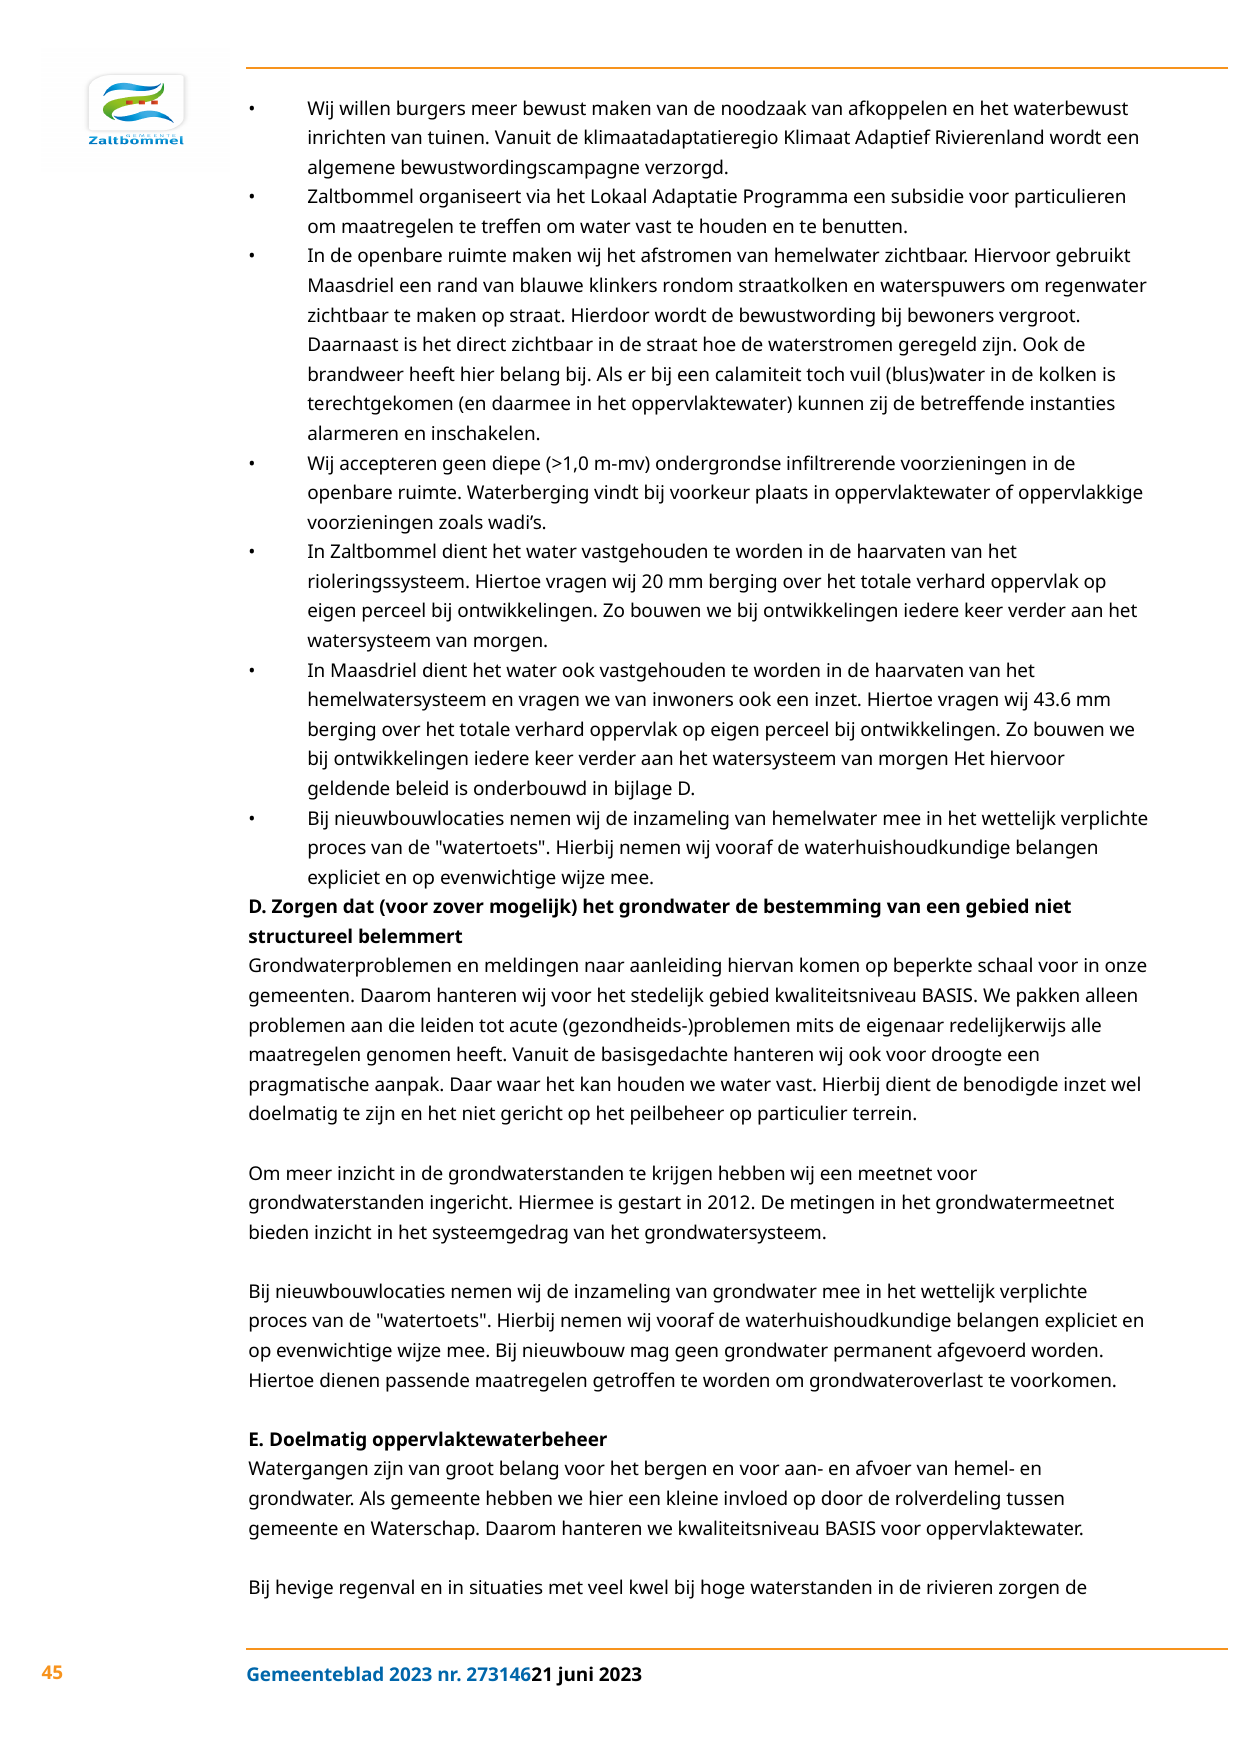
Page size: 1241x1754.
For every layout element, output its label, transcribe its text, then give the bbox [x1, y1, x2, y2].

list Wij accepteren geen diepe (>1,0 m-mv) ondergrondse infiltrerende voorzieningen in de openbare ruimte. Waterberging vindt bij voorkeur plaats in oppervlaktewater of oppervlakkige voorzieningen zoals wadi’s. [248, 450, 1152, 535]
text Watergangen zijn van groot belang voor het bergen en voor aan- en afvoer van hemel- en grondwater. Als gemeente hebben we hier een kleine invloed op door de rolverdeling tussen gemeente en Waterschap. Daarom hanteren we kwaliteitsniveau BASIS voor oppervlaktewater. [248, 1456, 1152, 1541]
list Bij nieuwbouwlocaties nemen wij de inzameling van hemelwater mee in het wettelijk verplichte proces van de "watertoets". Hierbij nemen wij vooraf de waterhuishoudkundige belangen expliciet en op evenwichtige wijze mee. [248, 805, 1152, 890]
picture [41, 47, 231, 172]
list In Zaltbommel dient het water vastgehouden te worden in de haarvaten van het rioleringssysteem. Hiertoe vragen wij 20 mm berging over het totale verhard oppervlak op eigen perceel bij ontwikkelingen. Zo bouwen we bij ontwikkelingen iedere keer verder aan het watersysteem van morgen. [248, 538, 1152, 653]
list In Maasdriel dient het water ook vastgehouden te worden in de haarvaten van het hemelwatersysteem en vragen we van inwoners ook een inzet. Hiertoe vragen wij 43.6 mm berging over het totale verhard oppervlak op eigen perceel bij ontwikkelingen. Zo bouwen we bij ontwikkelingen iedere keer verder aan het watersysteem van morgen Het hiervoor geldende beleid is onderbouwd in bijlage D. [248, 657, 1152, 801]
text E. Doelmatig oppervlaktewaterbeheer [248, 1426, 1152, 1452]
text D. Zorgen dat (voor zover mogelijk) het grondwater de bestemming van een gebied niet structureel belemmert [248, 893, 1152, 949]
text Bij nieuwbouwlocaties nemen wij de inzameling van grondwater mee in het wettelijk verplichte proces van de "watertoets". Hierbij nemen wij vooraf de waterhuishoudkundige belangen expliciet en op evenwichtige wijze mee. Bij nieuwbouw mag geen grondwater permanent afgevoerd worden. Hiertoe dienen passende maatregelen getroffen te worden om grondwateroverlast te voorkomen. [248, 1278, 1152, 1393]
text Bij hevige regenval en in situaties met veel kwel bij hoge waterstanden in de rivieren zorgen de [248, 1574, 1152, 1600]
list In de openbare ruimte maken wij het afstromen van hemelwater zichtbaar. Hiervoor gebruikt Maasdriel een rand van blauwe klinkers rondom straatkolken en waterspuwers om regenwater zichtbaar te maken op straat. Hierdoor wordt de bewustwording bij bewoners vergroot. Daarnaast is het direct zichtbaar in de straat hoe de waterstromen geregeld zijn. Ook de brandweer heeft hier belang bij. Als er bij een calamiteit toch vuil (blus)water in de kolken is terechtgekomen (en daarmee in het oppervlaktewater) kunnen zij de betreffende instanties alarmeren en inschakelen. [248, 243, 1152, 446]
text Grondwaterproblemen en meldingen naar aanleiding hiervan komen op beperkte schaal voor in onze gemeenten. Daarom hanteren wij voor het stedelijk gebied kwaliteitsniveau BASIS. We pakken alleen problemen aan die leiden tot acute (gezondheids-)problemen mits de eigenaar redelijkerwijs alle maatregelen genomen heeft. Vanuit de basisgedachte hanteren wij ook voor droogte een pragmatische aanpak. Daar waar het kan houden we water vast. Hierbij dient de benodigde inzet wel doelmatig te zijn en het niet gericht op het peilbeheer op particulier terrein. [248, 953, 1152, 1126]
list Zaltbommel organiseert via het Lokaal Adaptatie Programma een subsidie voor particulieren om maatregelen te treffen om water vast te houden en te benutten. [248, 183, 1152, 239]
text Om meer inzicht in de grondwaterstanden te krijgen hebben wij een meetnet voor grondwaterstanden ingericht. Hiermee is gestart in 2012. De metingen in het grondwatermeetnet bieden inzicht in het systeemgedrag van het grondwatersysteem. [248, 1160, 1152, 1245]
list Wij willen burgers meer bewust maken van de noodzaak van afkoppelen en het waterbewust inrichten van tuinen. Vanuit de klimaatadaptatieregio Klimaat Adaptief Rivierenland wordt een algemene bewustwordingscampagne verzorgd. [248, 95, 1152, 180]
